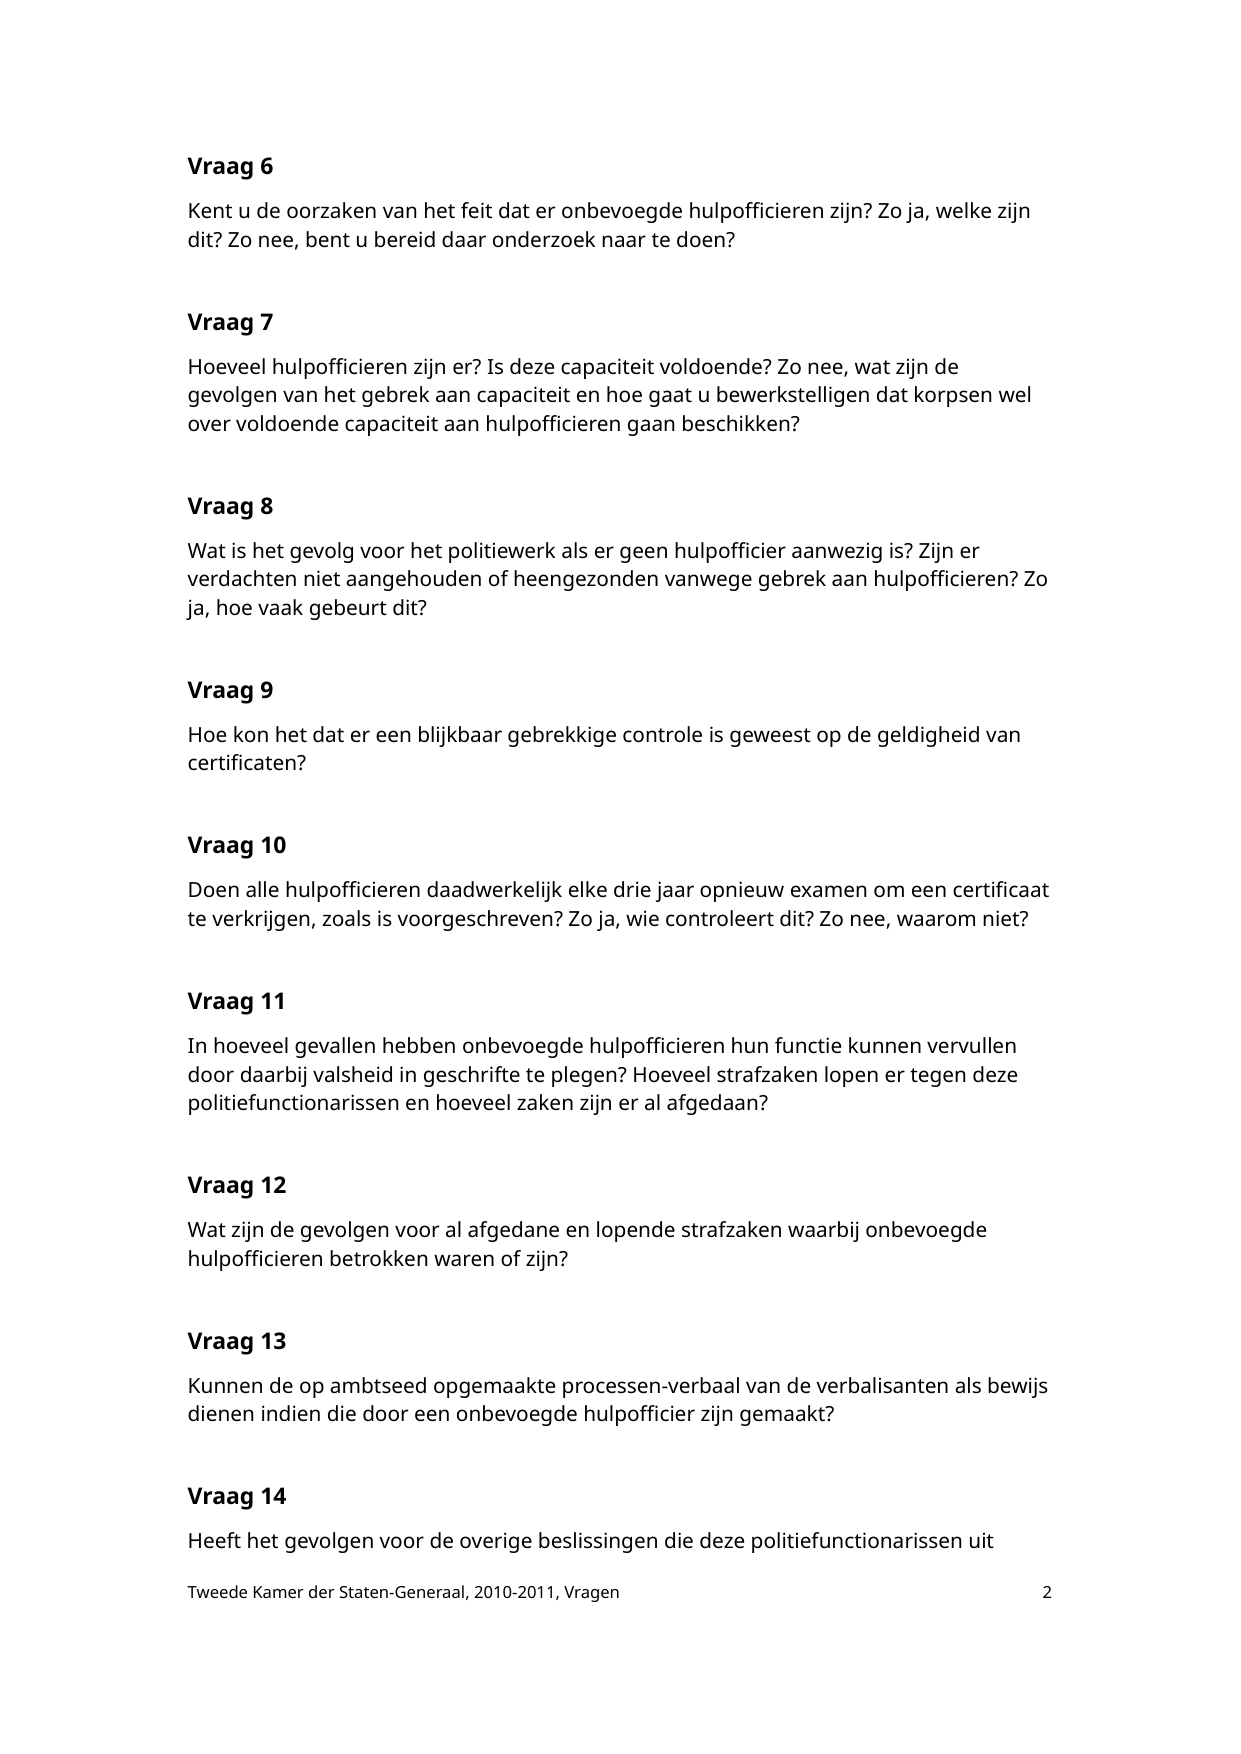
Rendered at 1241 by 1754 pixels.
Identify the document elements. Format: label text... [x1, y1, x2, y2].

text Wat zijn de gevolgen voor al afgedane en lopende strafzaken waarbij onbevoegde hulpofficieren betrokken waren of zijn? [187, 1215, 1053, 1272]
text In hoeveel gevallen hebben onbevoegde hulpofficieren hun functie kunnen vervullen door daarbij valsheid in geschrifte te plegen? Hoeveel strafzaken lopen er tegen deze politiefunctionarissen en hoeveel zaken zijn er al afgedaan? [187, 1031, 1053, 1117]
text Kunnen de op ambtseed opgemaakte processen-verbaal van de verbalisanten als bewijs dienen indien die door een onbevoegde hulpofficier zijn gemaakt? [187, 1371, 1053, 1428]
subtitle Vraag 12 [187, 1169, 1053, 1200]
subtitle Vraag 9 [187, 674, 1053, 705]
text Hoe kon het dat er een blijkbaar gebrekkige controle is geweest op de geldigheid van certificaten? [187, 720, 1053, 777]
subtitle Vraag 7 [187, 306, 1053, 337]
text Wat is het gevolg voor het politiewerk als er geen hulpofficier aanwezig is? Zijn er verdachten niet aangehouden of heengezonden vanwege gebrek aan hulpofficieren? Zo ja, hoe vaak gebeurt dit? [187, 536, 1053, 621]
text Kent u de oorzaken van het feit dat er onbevoegde hulpofficieren zijn? Zo ja, welke zijn dit? Zo nee, bent u bereid daar onderzoek naar te doen? [187, 196, 1053, 253]
subtitle Vraag 11 [187, 985, 1053, 1016]
subtitle Vraag 13 [187, 1325, 1053, 1356]
subtitle Vraag 14 [187, 1480, 1053, 1512]
text Hoeveel hulpofficieren zijn er? Is deze capaciteit voldoende? Zo nee, wat zijn de gevolgen van het gebrek aan capaciteit en hoe gaat u bewerkstelligen dat korpsen wel over voldoende capaciteit aan hulpofficieren gaan beschikken? [187, 352, 1053, 437]
subtitle Vraag 10 [187, 829, 1053, 861]
subtitle Vraag 6 [187, 150, 1053, 181]
text Heeft het gevolgen voor de overige beslissingen die deze politiefunctionarissen uit [187, 1527, 1053, 1555]
subtitle Vraag 8 [187, 490, 1053, 521]
text Doen alle hulpofficieren daadwerkelijk elke drie jaar opnieuw examen om een certificaat te verkrijgen, zoals is voorgeschreven? Zo ja, wie controleert dit? Zo nee, waarom niet? [187, 876, 1053, 932]
